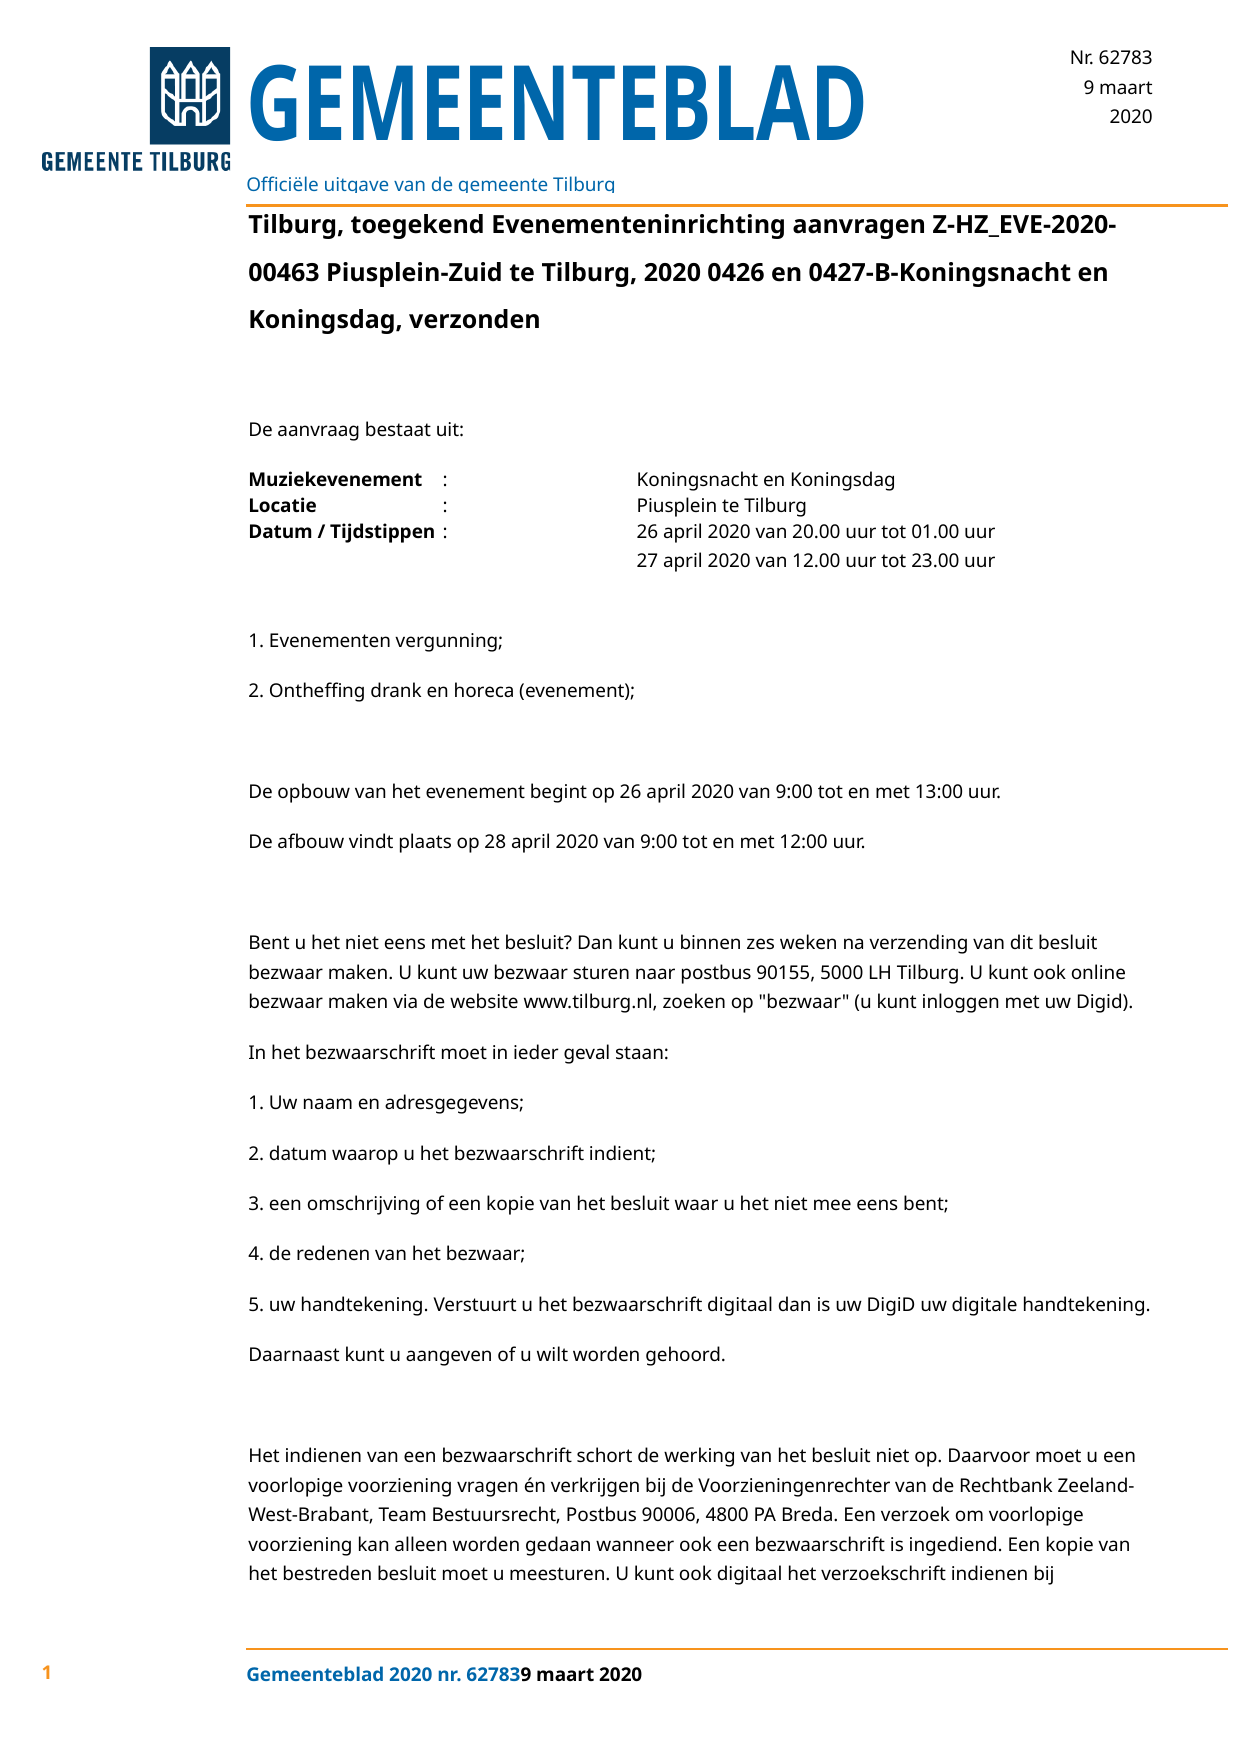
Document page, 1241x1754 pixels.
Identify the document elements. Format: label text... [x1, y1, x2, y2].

table_header Koningsnacht en Koningsdag [636, 466, 1152, 492]
table_cell Datum / Tijdstippen [248, 518, 442, 573]
text 5. uw handtekening. Verstuurt u het bezwaarschrift digitaal dan is uw DigiD uw digitale handtekening. [248, 1291, 1152, 1317]
table_cell Piusplein te Tilburg [636, 492, 1152, 518]
text 2. datum waarop u het bezwaarschrift indient; [248, 1140, 1152, 1166]
text De aanvraag bestaat uit: [248, 416, 1152, 442]
text 2. Ontheffing drank en horeca (evenement); [248, 677, 1152, 703]
text Bent u het niet eens met het besluit? Dan kunt u binnen zes weken na verzending van dit besluit bezwaar maken. U kunt uw bezwaar sturen naar postbus 90155, 5000 LH Tilburg. U kunt ook online bezwaar maken via de website www.tilburg.nl, zoeken op "bezwaar" (u kunt inloggen met uw Digid). [248, 929, 1152, 1014]
table_cell : [442, 492, 636, 518]
table_cell Locatie [248, 492, 442, 518]
table_header Muziekevenement [248, 466, 442, 492]
text In het bezwaarschrift moet in ieder geval staan: [248, 1039, 1152, 1065]
text 4. de redenen van het bezwaar; [248, 1241, 1152, 1266]
picture [41, 47, 231, 172]
text Het indienen van een bezwaarschrift schort de werking van het besluit niet op. Daarvoor moet u een voorlopige voorziening vragen én verkrijgen bij de Voorzieningenrechter van de Rechtbank Zeeland-West-Brabant, Team Bestuursrecht, Postbus 90006, 4800 PA Breda. Een verzoek om voorlopige voorziening kan alleen worden gedaan wanneer ook een bezwaarschrift is ingediend. Een kopie van het bestreden besluit moet u meesturen. U kunt ook digitaal het verzoekschrift indienen bij [248, 1442, 1152, 1586]
table_header : [442, 466, 636, 492]
text 3. een omschrijving of een kopie van het besluit waar u het niet mee eens bent; [248, 1190, 1152, 1216]
text De afbouw vindt plaats op 28 april 2020 van 9:00 tot en met 12:00 uur. [248, 828, 1152, 854]
text De opbouw van het evenement begint op 26 april 2020 van 9:00 tot en met 13:00 uur. [248, 778, 1152, 804]
text 1. Evenementen vergunning; [248, 627, 1152, 653]
text 1. Uw naam en adresgegevens; [248, 1089, 1152, 1115]
table_cell 26 april 2020 van 20.00 uur tot 01.00 uur 27 april 2020 van 12.00 uur tot 23.00 uur [636, 518, 1152, 573]
table_cell : [442, 518, 636, 573]
text Tilburg, toegekend Evenementeninrichting aanvragen Z-HZ_EVE-2020-00463 Piusplein-Zuid te Tilburg, 2020 0426 en 0427-B-Koningsnacht en Koningsdag, verzonden [248, 207, 1152, 336]
text Daarnaast kunt u aangeven of u wilt worden gehoord. [248, 1341, 1152, 1367]
